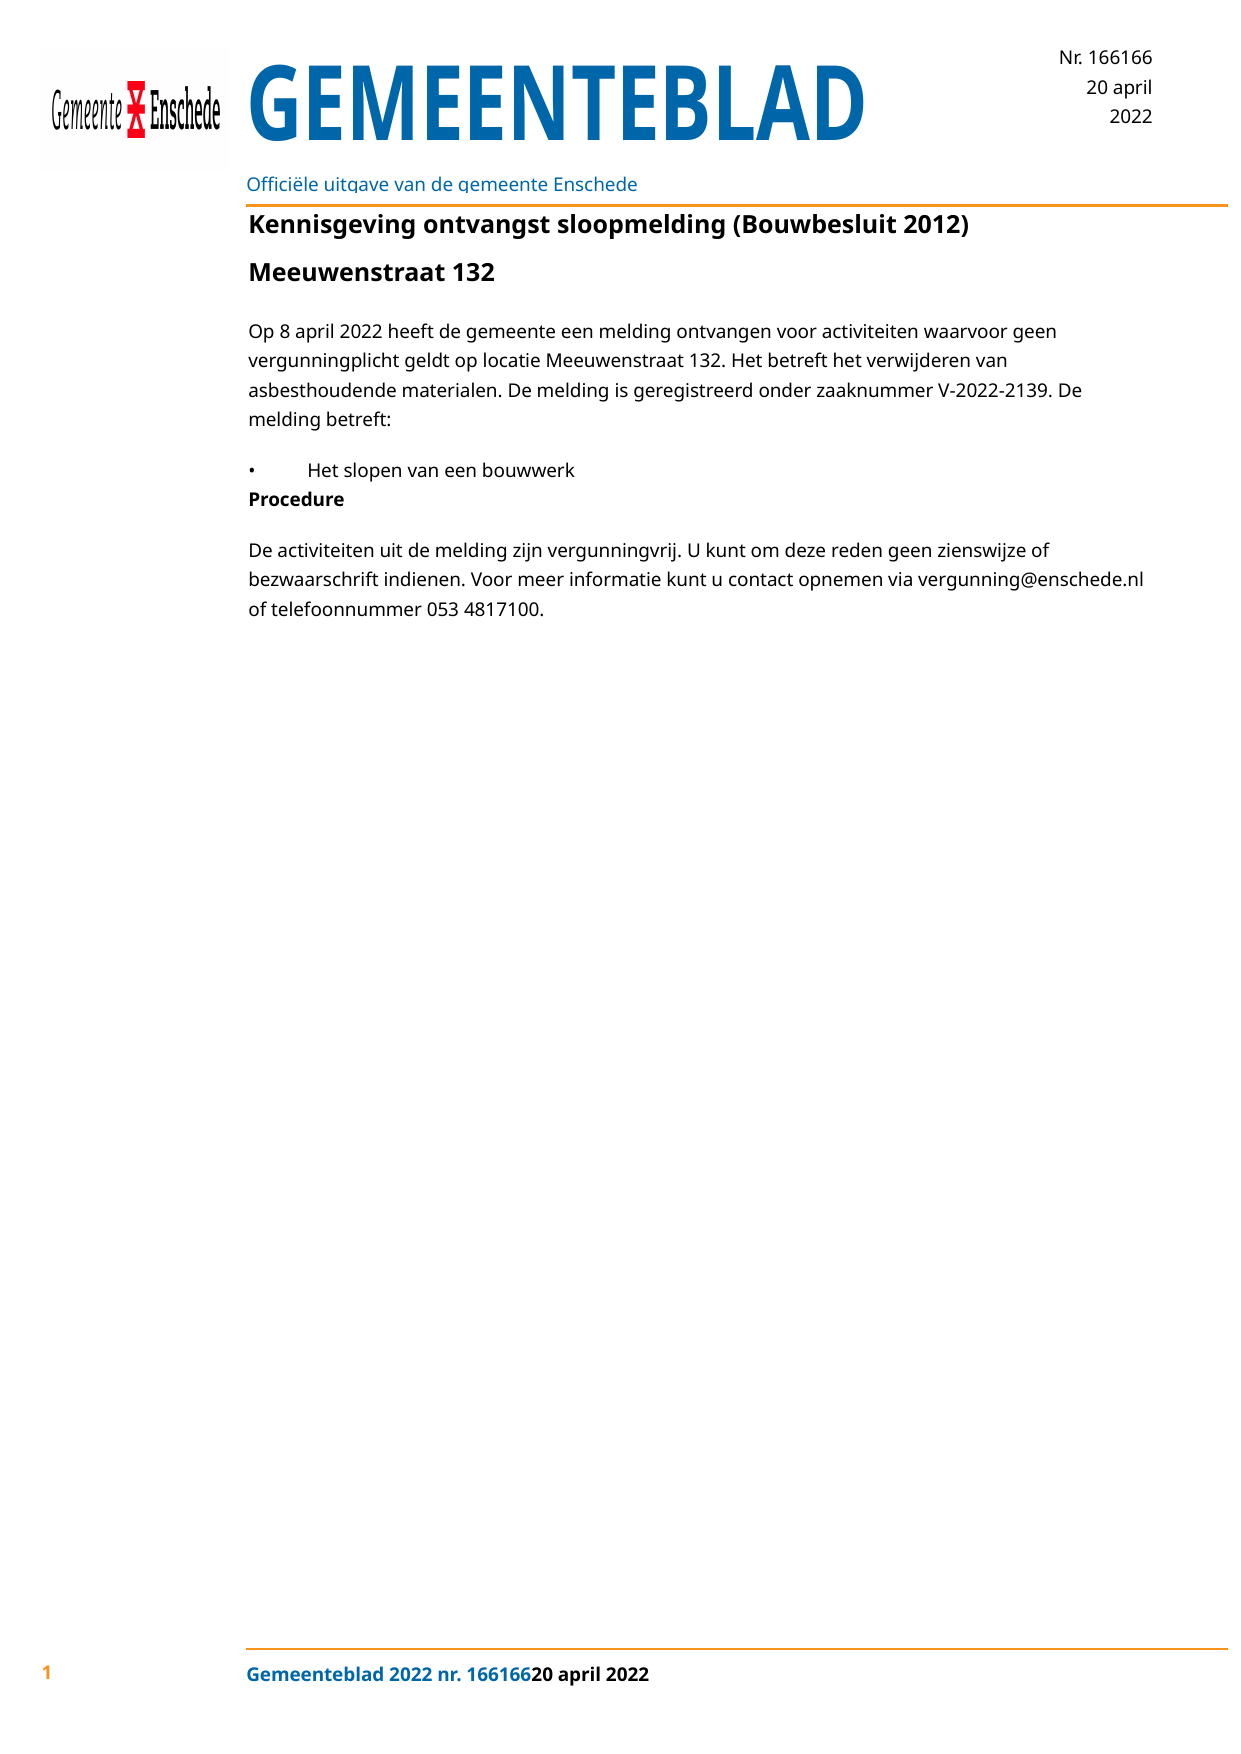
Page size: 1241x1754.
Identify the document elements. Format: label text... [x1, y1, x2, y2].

text Op 8 april 2022 heeft de gemeente een melding ontvangen voor activiteiten waarvoor geen vergunningplicht geldt op locatie Meeuwenstraat 132. Het betreft het verwijderen van asbesthoudende materialen. De melding is geregistreerd onder zaaknummer V-2022-2139. De melding betreft: [248, 318, 1152, 432]
picture [41, 47, 231, 172]
text De activiteiten uit de melding zijn vergunningvrij. U kunt om deze reden geen zienswijze of bezwaarschrift indienen. Voor meer informatie kunt u contact opnemen via vergunning@enschede.nl of telefoonnummer 053 4817100. [248, 537, 1152, 622]
text Kennisgeving ontvangst sloopmelding (Bouwbesluit 2012) Meeuwenstraat 132 [248, 207, 1152, 288]
list Het slopen van een bouwwerk [248, 457, 1152, 483]
text Procedure [248, 487, 1152, 512]
